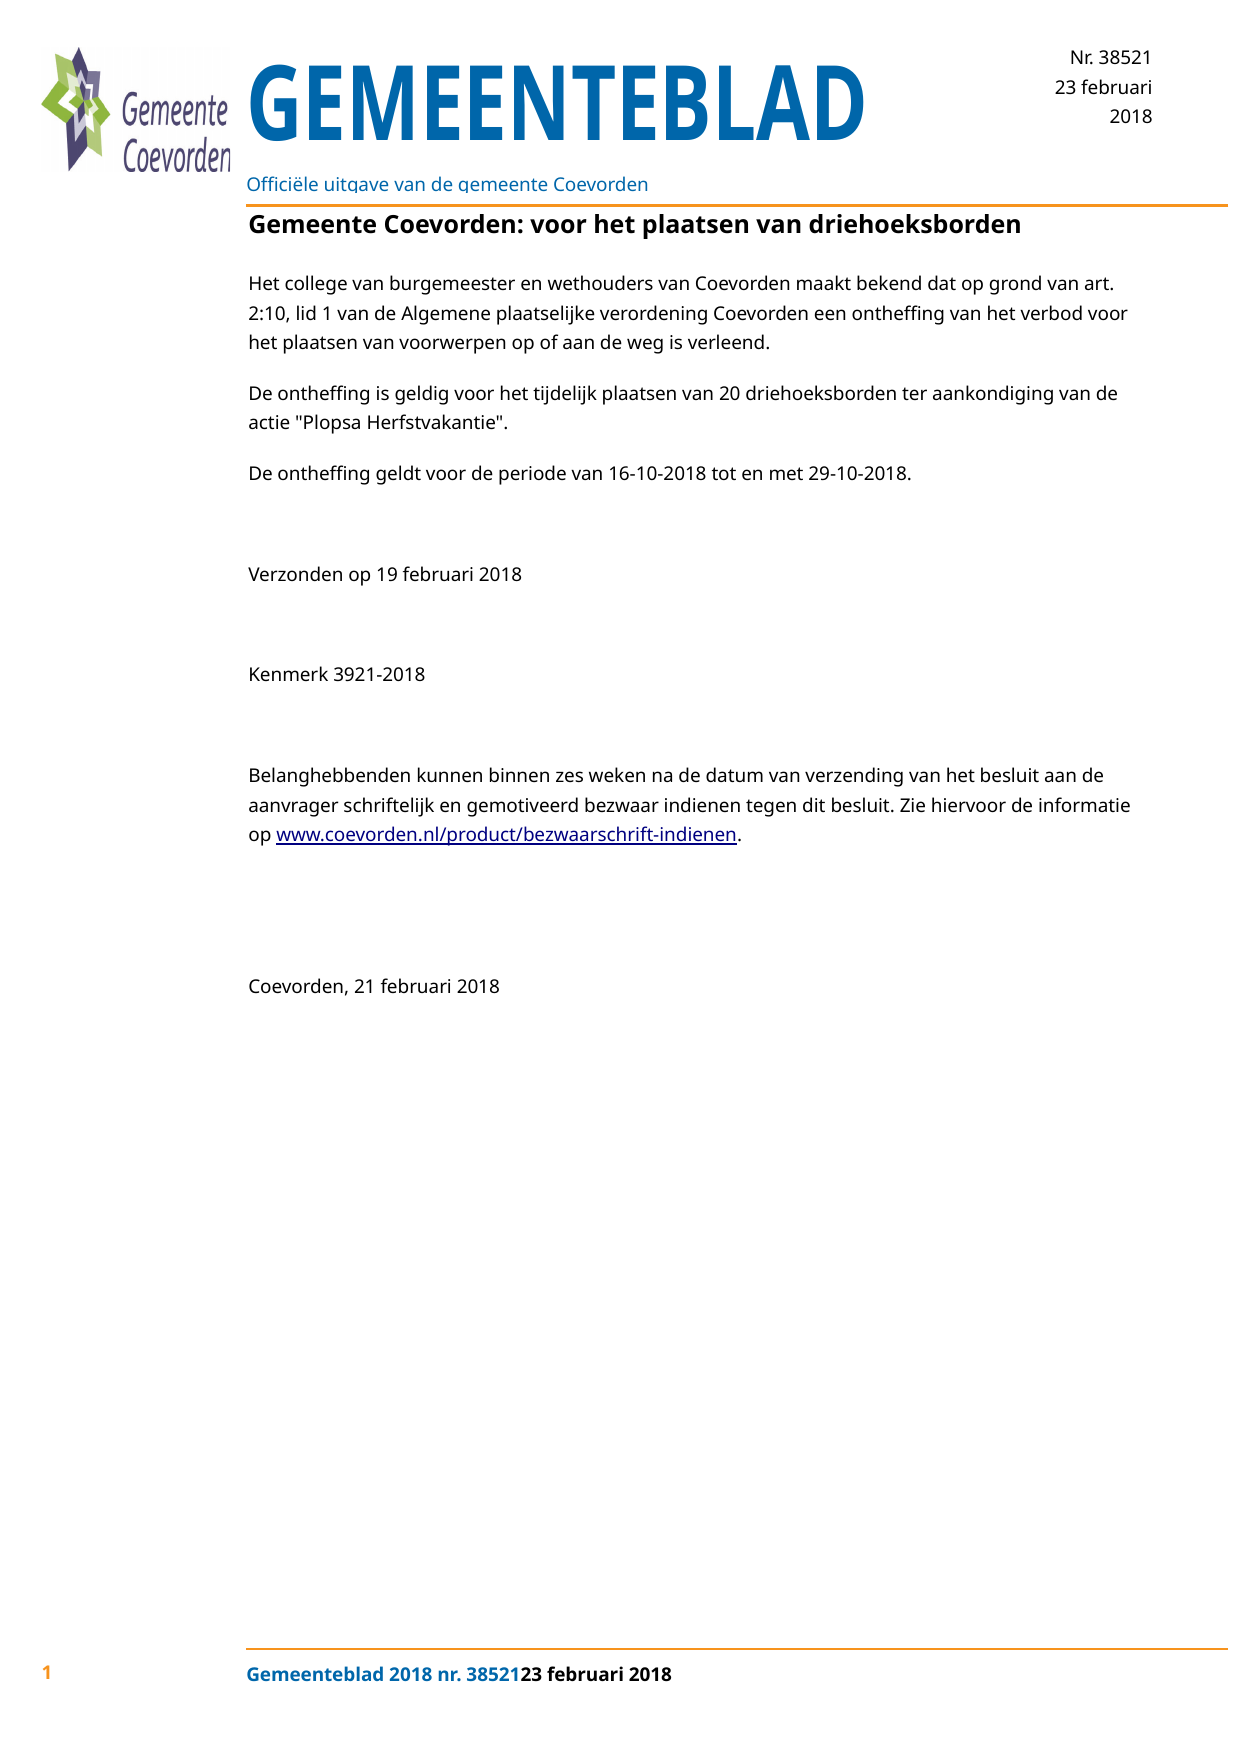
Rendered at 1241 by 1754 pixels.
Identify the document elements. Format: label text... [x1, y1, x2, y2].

text De ontheffing is geldig voor het tijdelijk plaatsen van 20 driehoeksborden ter aankondiging van de actie "Plopsa Herfstvakantie". [248, 380, 1152, 435]
text De ontheffing geldt voor de periode van 16-10-2018 tot en met 29-10-2018. [248, 460, 1152, 486]
picture [41, 47, 231, 172]
text Coevorden, 21 februari 2018 [248, 973, 1152, 998]
text Verzonden op 19 februari 2018 [248, 561, 1152, 586]
text Kenmerk 3921-2018 [248, 662, 1152, 687]
text Gemeente Coevorden: voor het plaatsen van driehoeksborden [248, 207, 1152, 241]
text Belanghebbenden kunnen binnen zes weken na de datum van verzending van het besluit aan de aanvrager schriftelijk en gemotiveerd bezwaar indienen tegen dit besluit. Zie hiervoor de informatie op www.coevorden.nl/product/bezwaarschrift-indienen. [248, 762, 1152, 847]
text Het college van burgemeester en wethouders van Coevorden maakt bekend dat op grond van art. 2:10, lid 1 van de Algemene plaatselijke verordening Coevorden een ontheffing van het verbod voor het plaatsen van voorwerpen op of aan de weg is verleend. [248, 270, 1152, 355]
